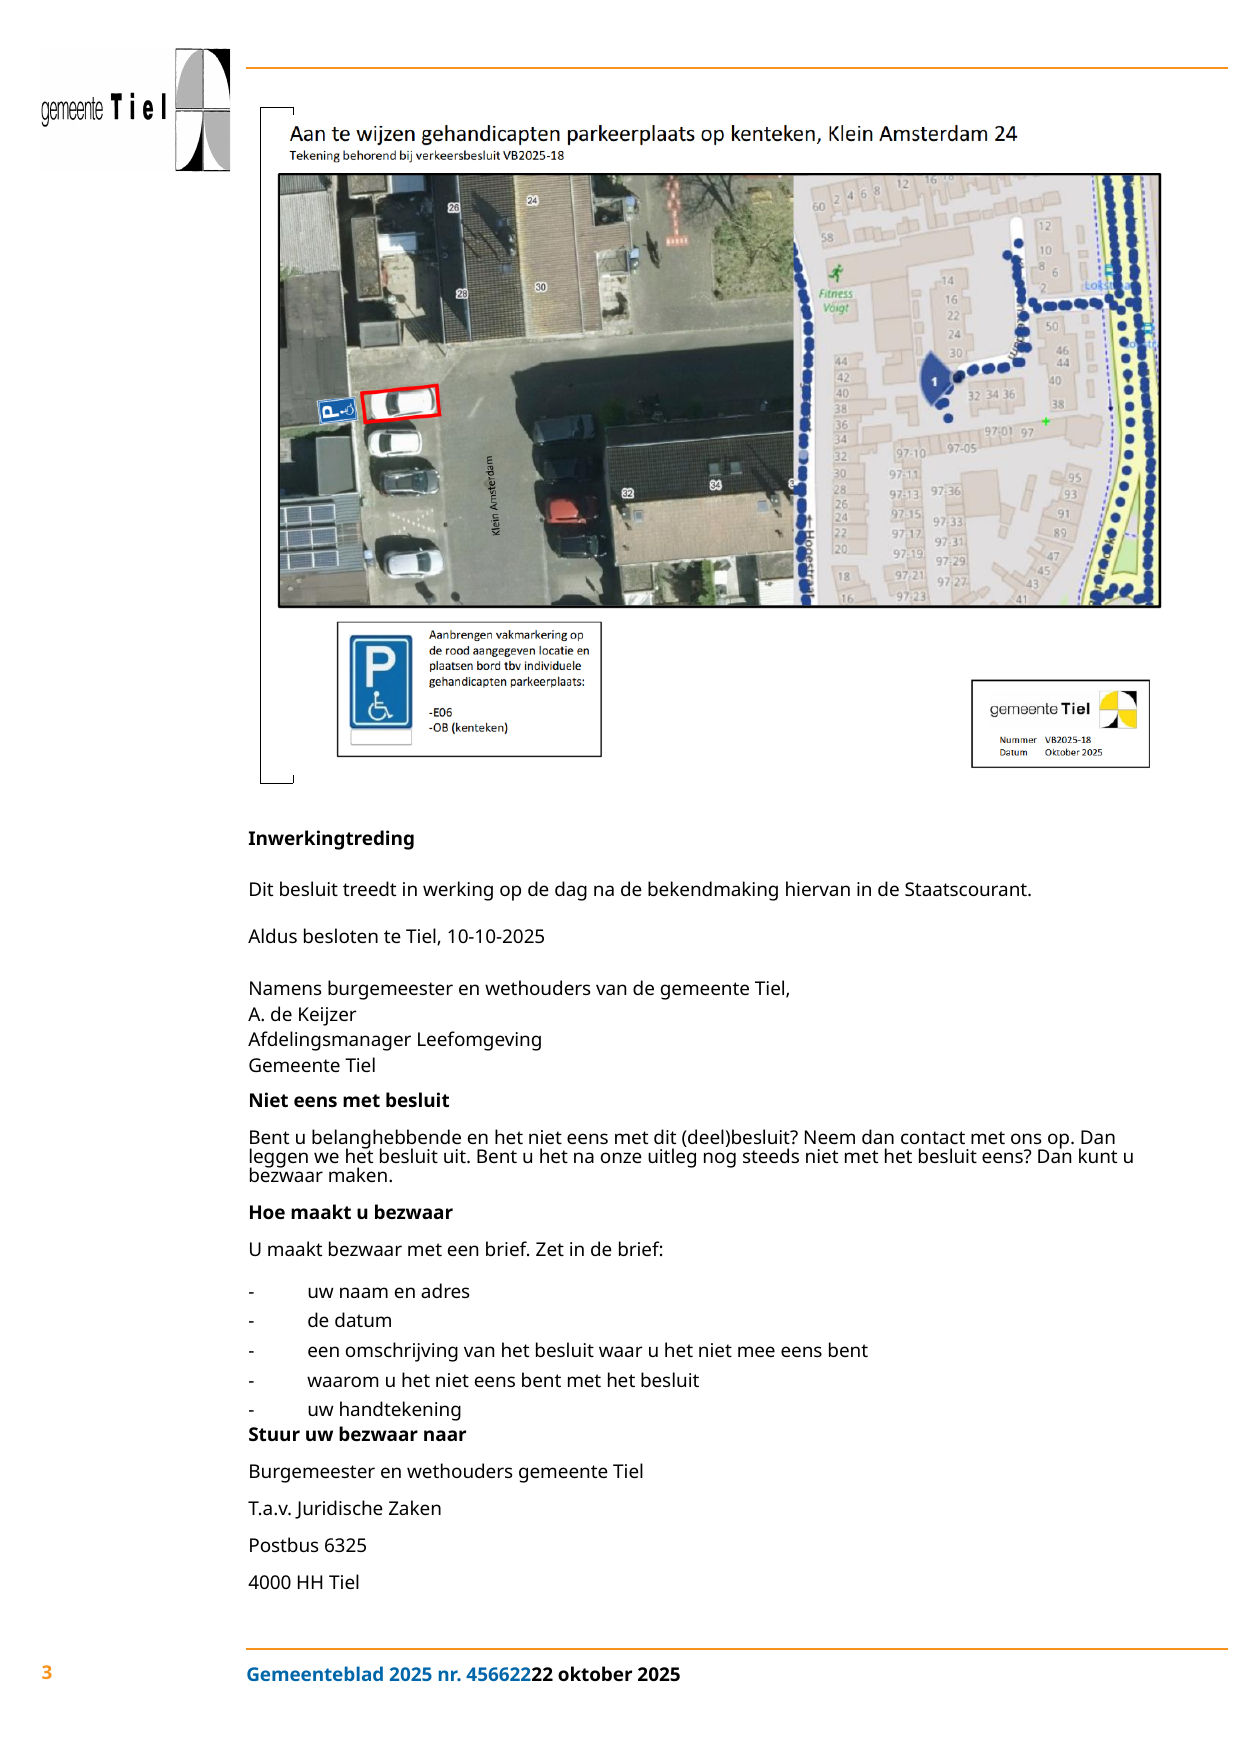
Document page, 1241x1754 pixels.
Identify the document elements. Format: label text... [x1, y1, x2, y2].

text Burgemeester en wethouders gemeente Tiel [248, 1463, 1152, 1482]
list een omschrijving van het besluit waar u het niet mee eens bent [248, 1337, 1152, 1363]
text A. de Keijzer [248, 1001, 1152, 1027]
text Namens burgemeester en wethouders van de gemeente Tiel, [248, 975, 1152, 1001]
text Inwerkingtreding [248, 825, 1152, 851]
text Dit besluit treedt in werking op de dag na de bekendmaking hiervan in de Staatscourant. [248, 876, 1152, 902]
text Niet eens met besluit [248, 1092, 1152, 1111]
text Postbus 6325 [248, 1537, 1152, 1556]
text Aldus besloten te Tiel, 10-10-2025 [248, 924, 1152, 949]
text 4000 HH Tiel [248, 1574, 1152, 1593]
list de datum [248, 1308, 1152, 1333]
list uw handtekening [248, 1396, 1152, 1422]
text Bent u belanghebbende en het niet eens met dit (deel)besluit? Neem dan contact met ons op. Dan leggen we het besluit uit. Bent u het na onze uitleg nog steeds niet met het besluit eens? Dan kunt u bezwaar maken. [248, 1129, 1152, 1186]
text Afdelingsmanager Leefomgeving [248, 1027, 1152, 1052]
text Stuur uw bezwaar naar [248, 1426, 1152, 1445]
list waarom u het niet eens bent met het besluit [248, 1367, 1152, 1393]
picture [268, 115, 1173, 775]
text T.a.v. Juridische Zaken [248, 1500, 1152, 1519]
text U maakt bezwaar met een brief. Zet in de brief: [248, 1241, 1152, 1260]
text Hoe maakt u bezwaar [248, 1204, 1152, 1223]
picture [41, 47, 231, 172]
list uw naam en adres [248, 1278, 1152, 1304]
text Gemeente Tiel [248, 1052, 1152, 1078]
